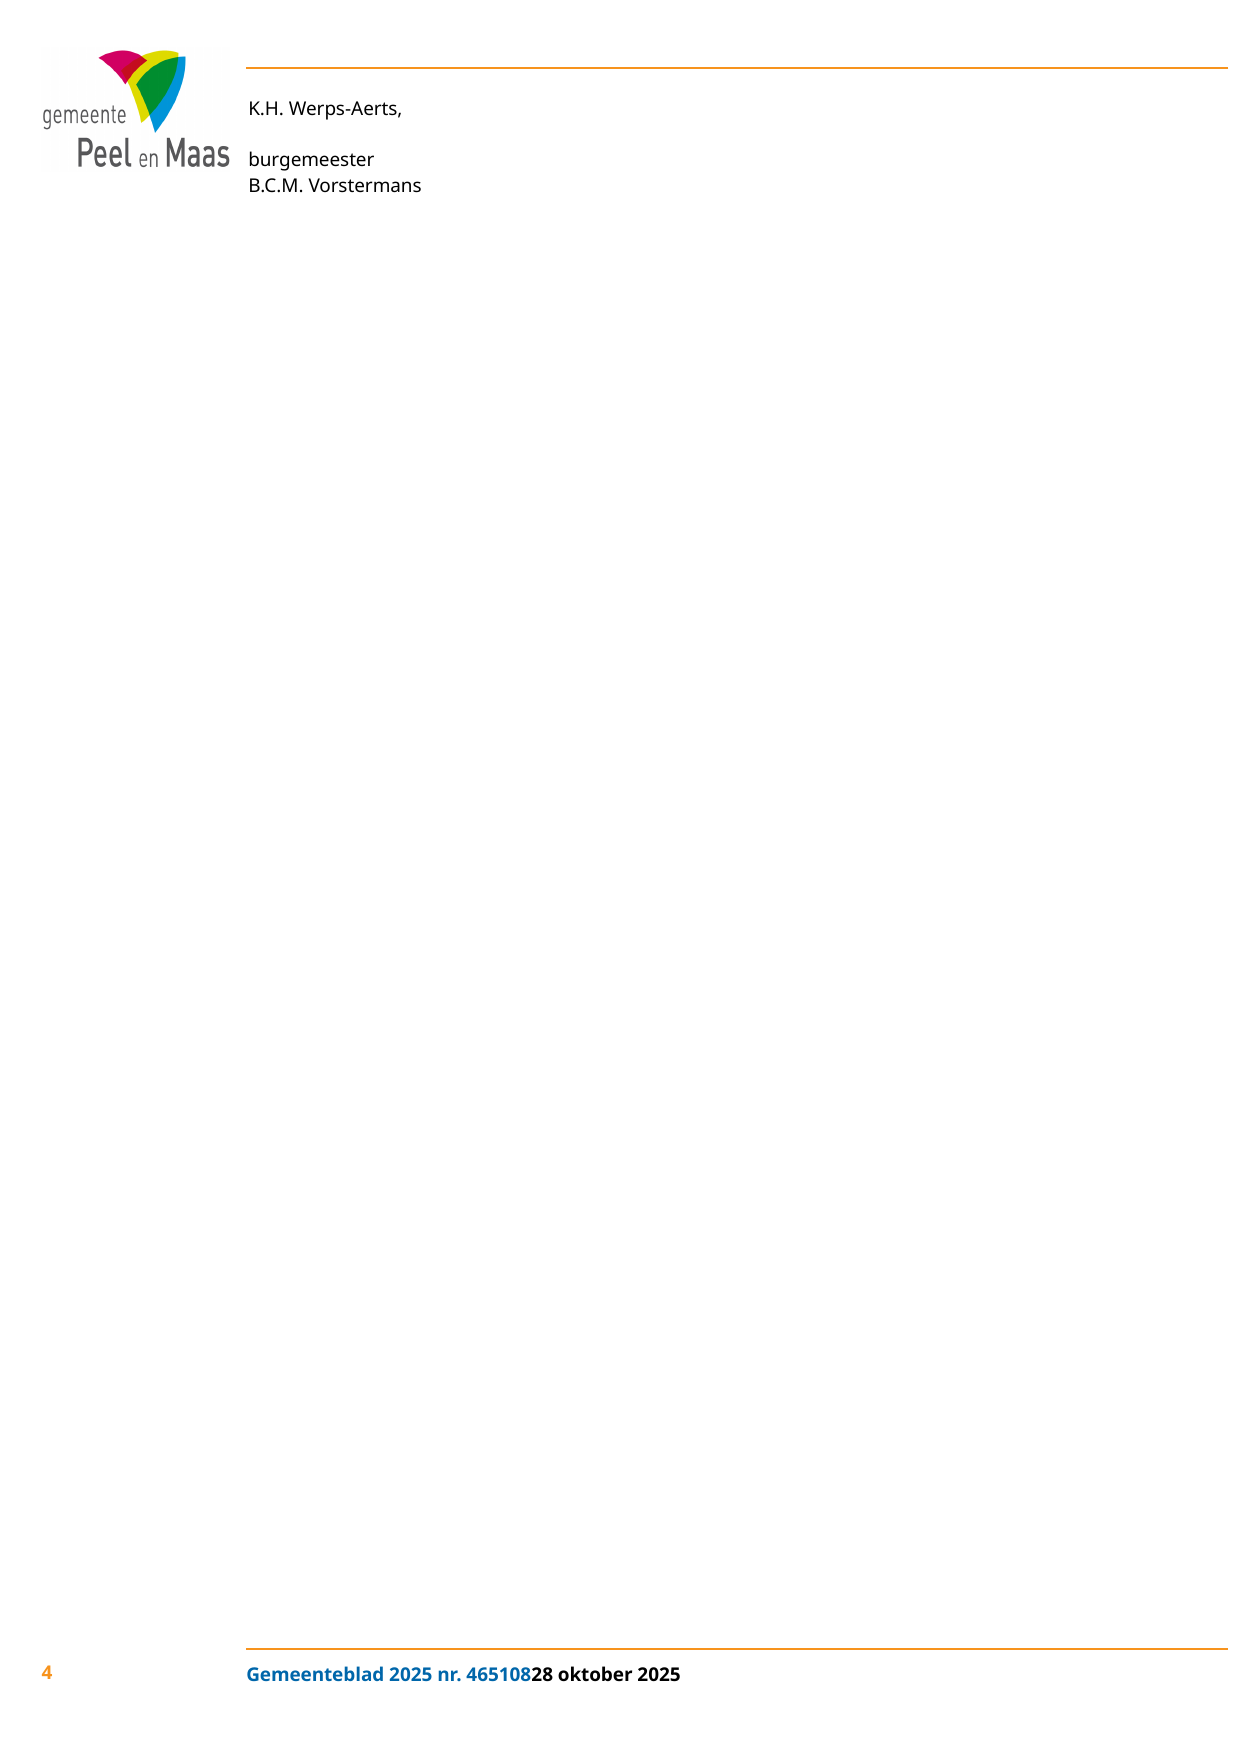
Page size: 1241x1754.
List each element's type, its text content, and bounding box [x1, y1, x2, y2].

picture [41, 47, 231, 172]
text K.H. Werps-Aerts, [248, 95, 1152, 121]
text burgemeester [248, 146, 1152, 172]
text B.C.M. Vorstermans [248, 172, 1152, 198]
